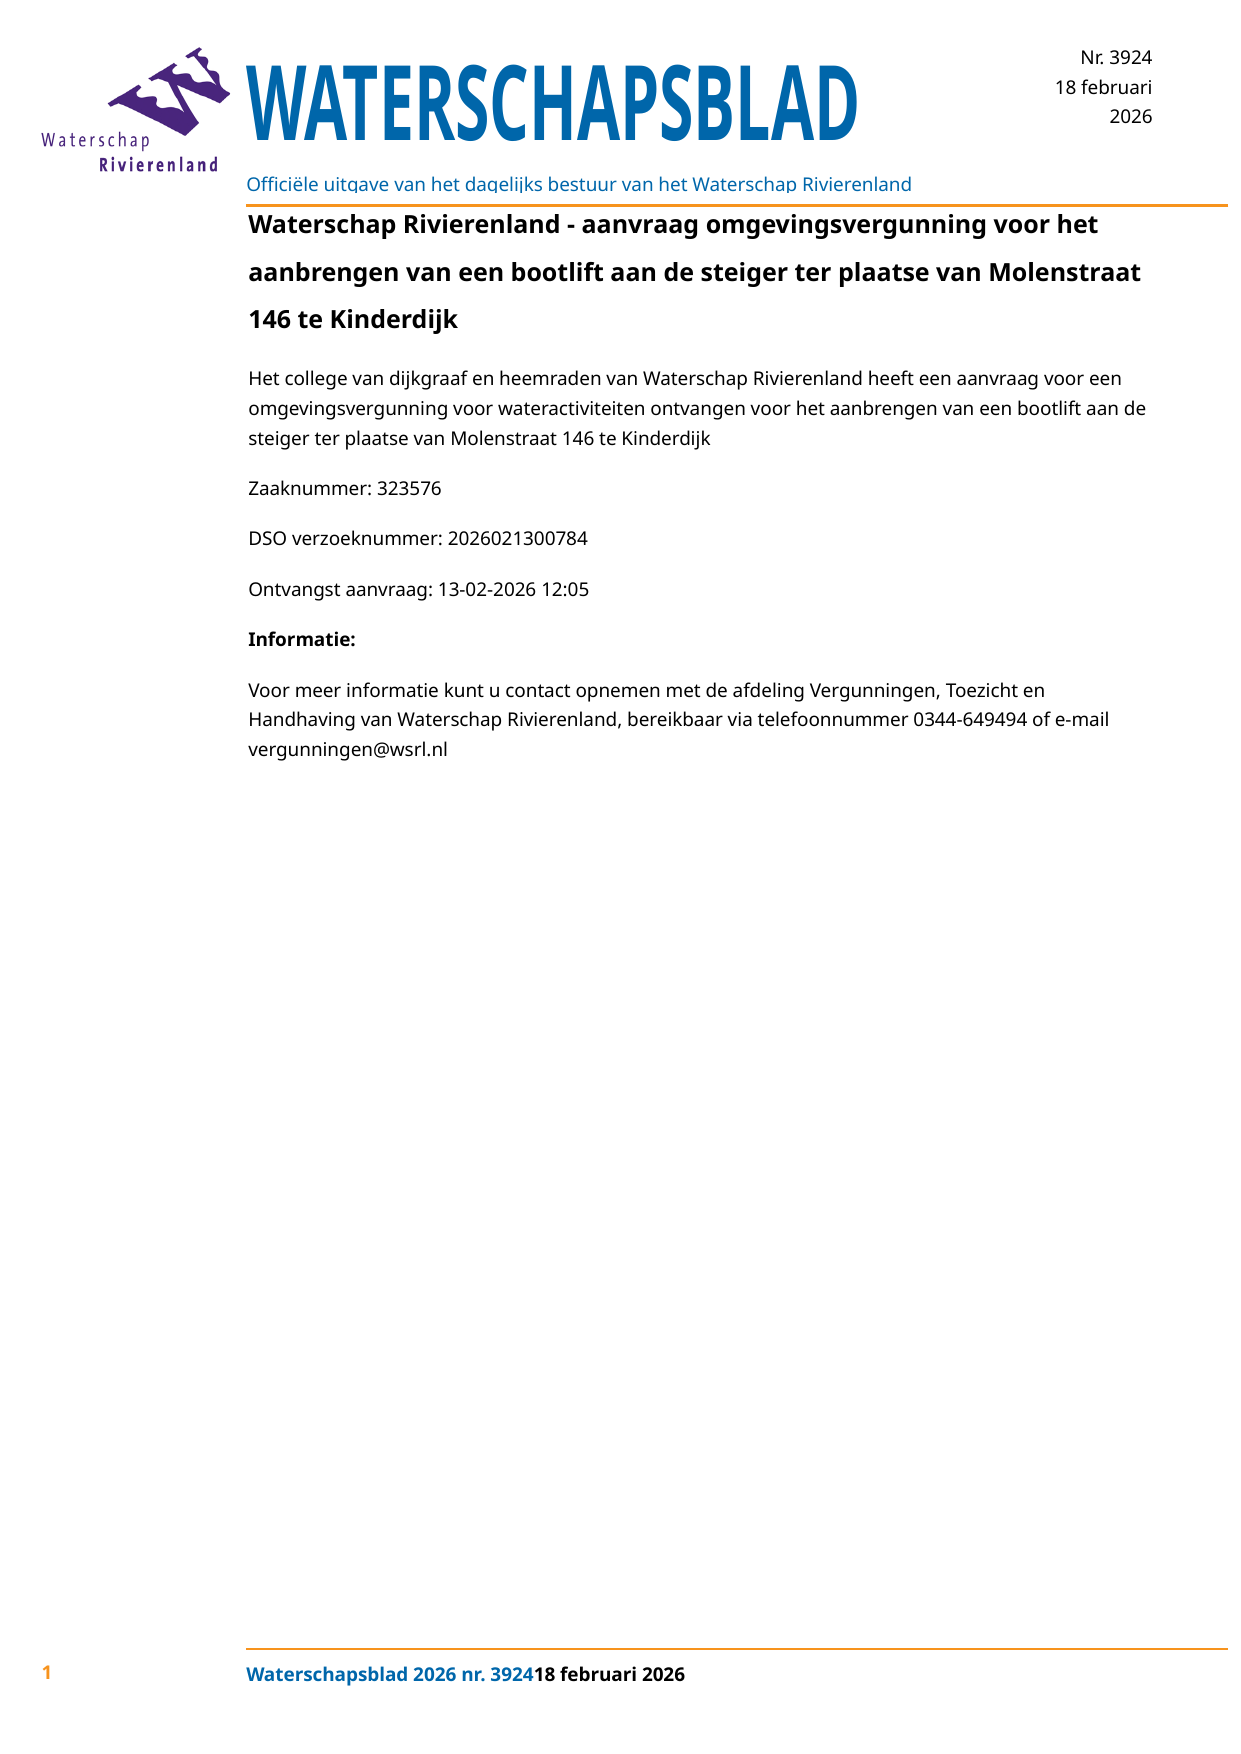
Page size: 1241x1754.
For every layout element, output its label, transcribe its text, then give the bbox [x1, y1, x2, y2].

text Informatie: [248, 626, 1152, 652]
text Het college van dijkgraaf en heemraden van Waterschap Rivierenland heeft een aanvraag voor een omgevingsvergunning voor wateractiviteiten ontvangen voor het aanbrengen van een bootlift aan de steiger ter plaatse van Molenstraat 146 te Kinderdijk [248, 366, 1152, 450]
text Voor meer informatie kunt u contact opnemen met de afdeling Vergunningen, Toezicht en Handhaving van Waterschap Rivierenland, bereikbaar via telefoonnummer 0344-649494 of e-mail vergunningen@wsrl.nl [248, 677, 1152, 762]
text Ontvangst aanvraag: 13-02-2026 12:05 [248, 576, 1152, 602]
picture [41, 47, 231, 172]
text Waterschap Rivierenland - aanvraag omgevingsvergunning voor het aanbrengen van een bootlift aan de steiger ter plaatse van Molenstraat 146 te Kinderdijk [248, 207, 1152, 336]
text DSO verzoeknummer: 2026021300784 [248, 526, 1152, 551]
text Zaaknummer: 323576 [248, 475, 1152, 501]
